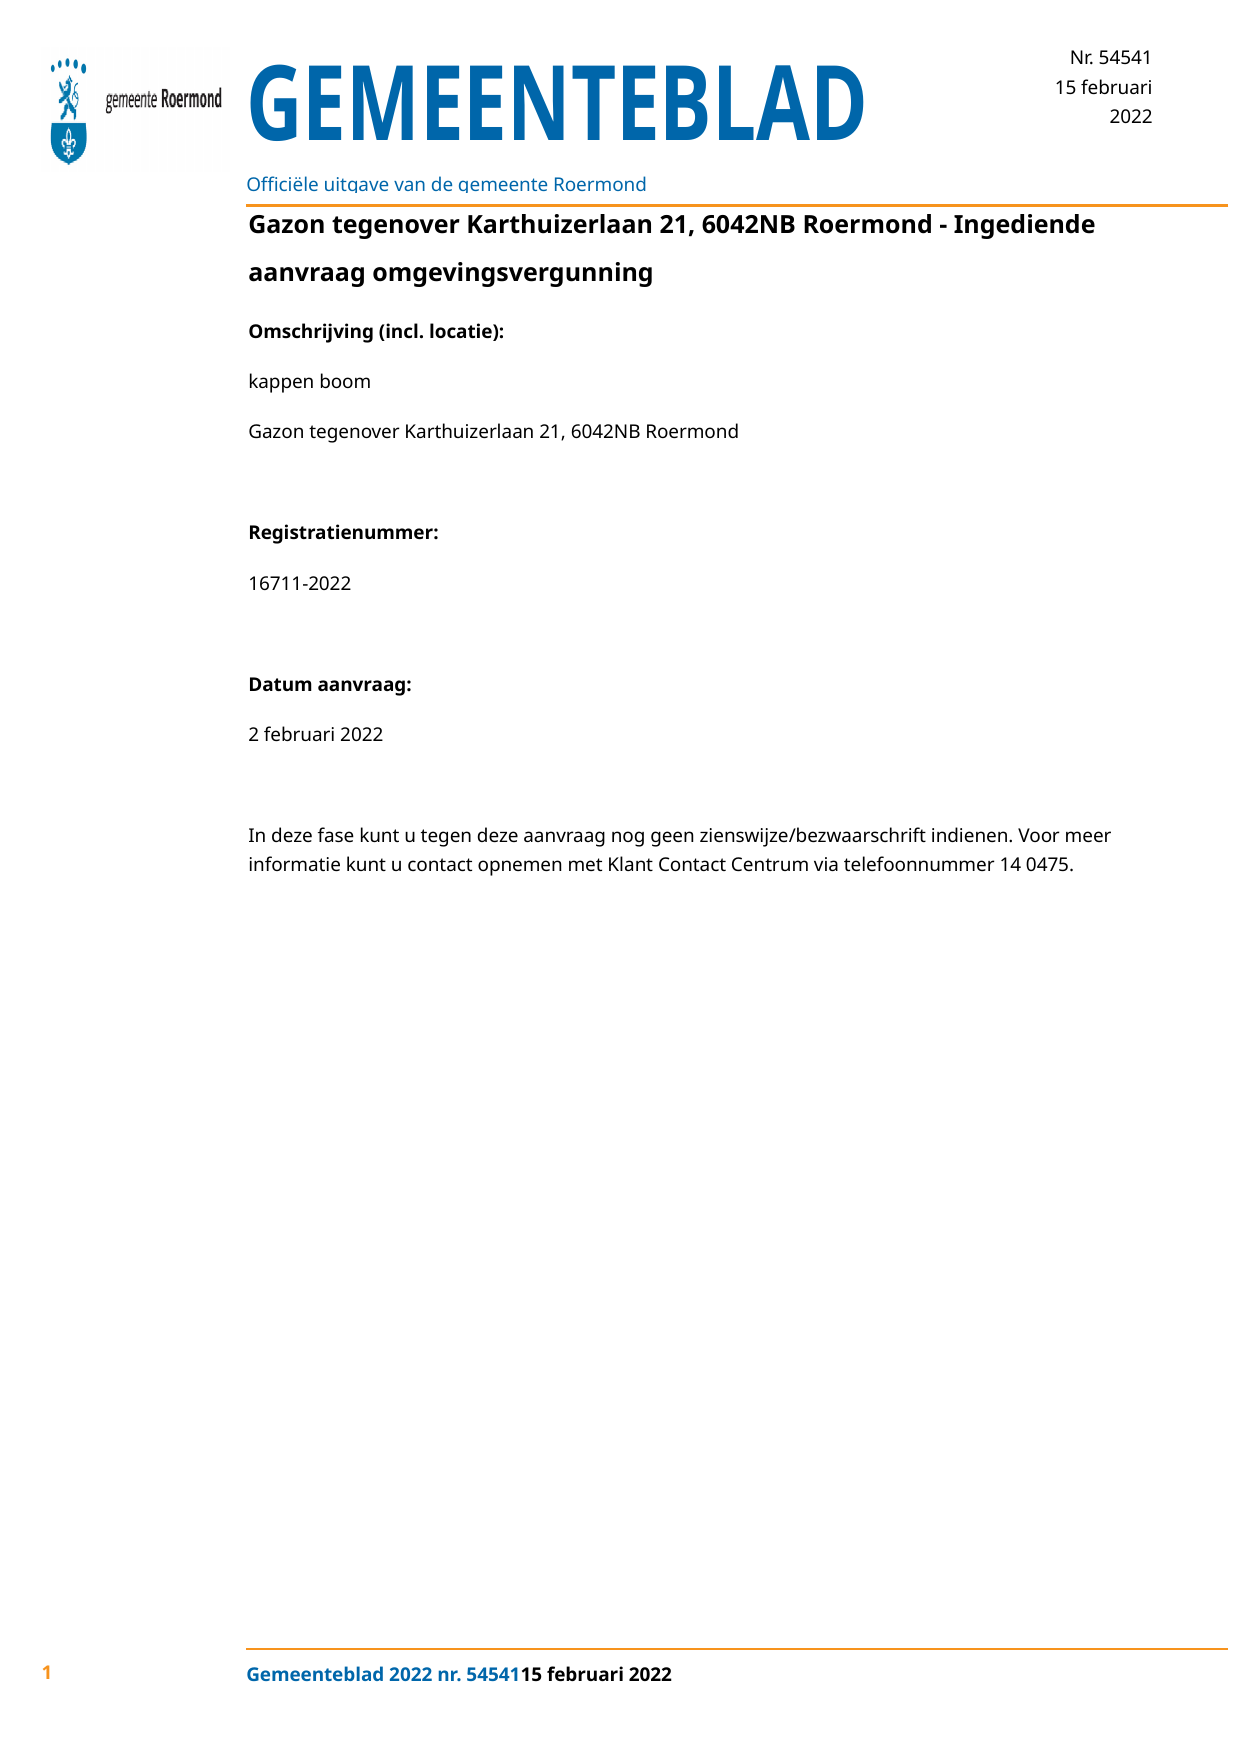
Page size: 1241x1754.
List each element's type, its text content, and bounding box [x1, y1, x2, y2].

text Datum aanvraag: [248, 671, 1152, 697]
text Omschrijving (incl. locatie): [248, 318, 1152, 344]
text 16711-2022 [248, 570, 1152, 596]
text In deze fase kunt u tegen deze aanvraag nog geen zienswijze/bezwaarschrift indienen. Voor meer informatie kunt u contact opnemen met Klant Contact Centrum via telefoonnummer 14 0475. [248, 822, 1152, 877]
text kappen boom [248, 368, 1152, 394]
text 2 februari 2022 [248, 721, 1152, 747]
text Gazon tegenover Karthuizerlaan 21, 6042NB Roermond - Ingediende aanvraag omgevingsvergunning [248, 207, 1152, 288]
text Registratienummer: [248, 519, 1152, 545]
picture [41, 47, 231, 172]
text Gazon tegenover Karthuizerlaan 21, 6042NB Roermond [248, 419, 1152, 444]
